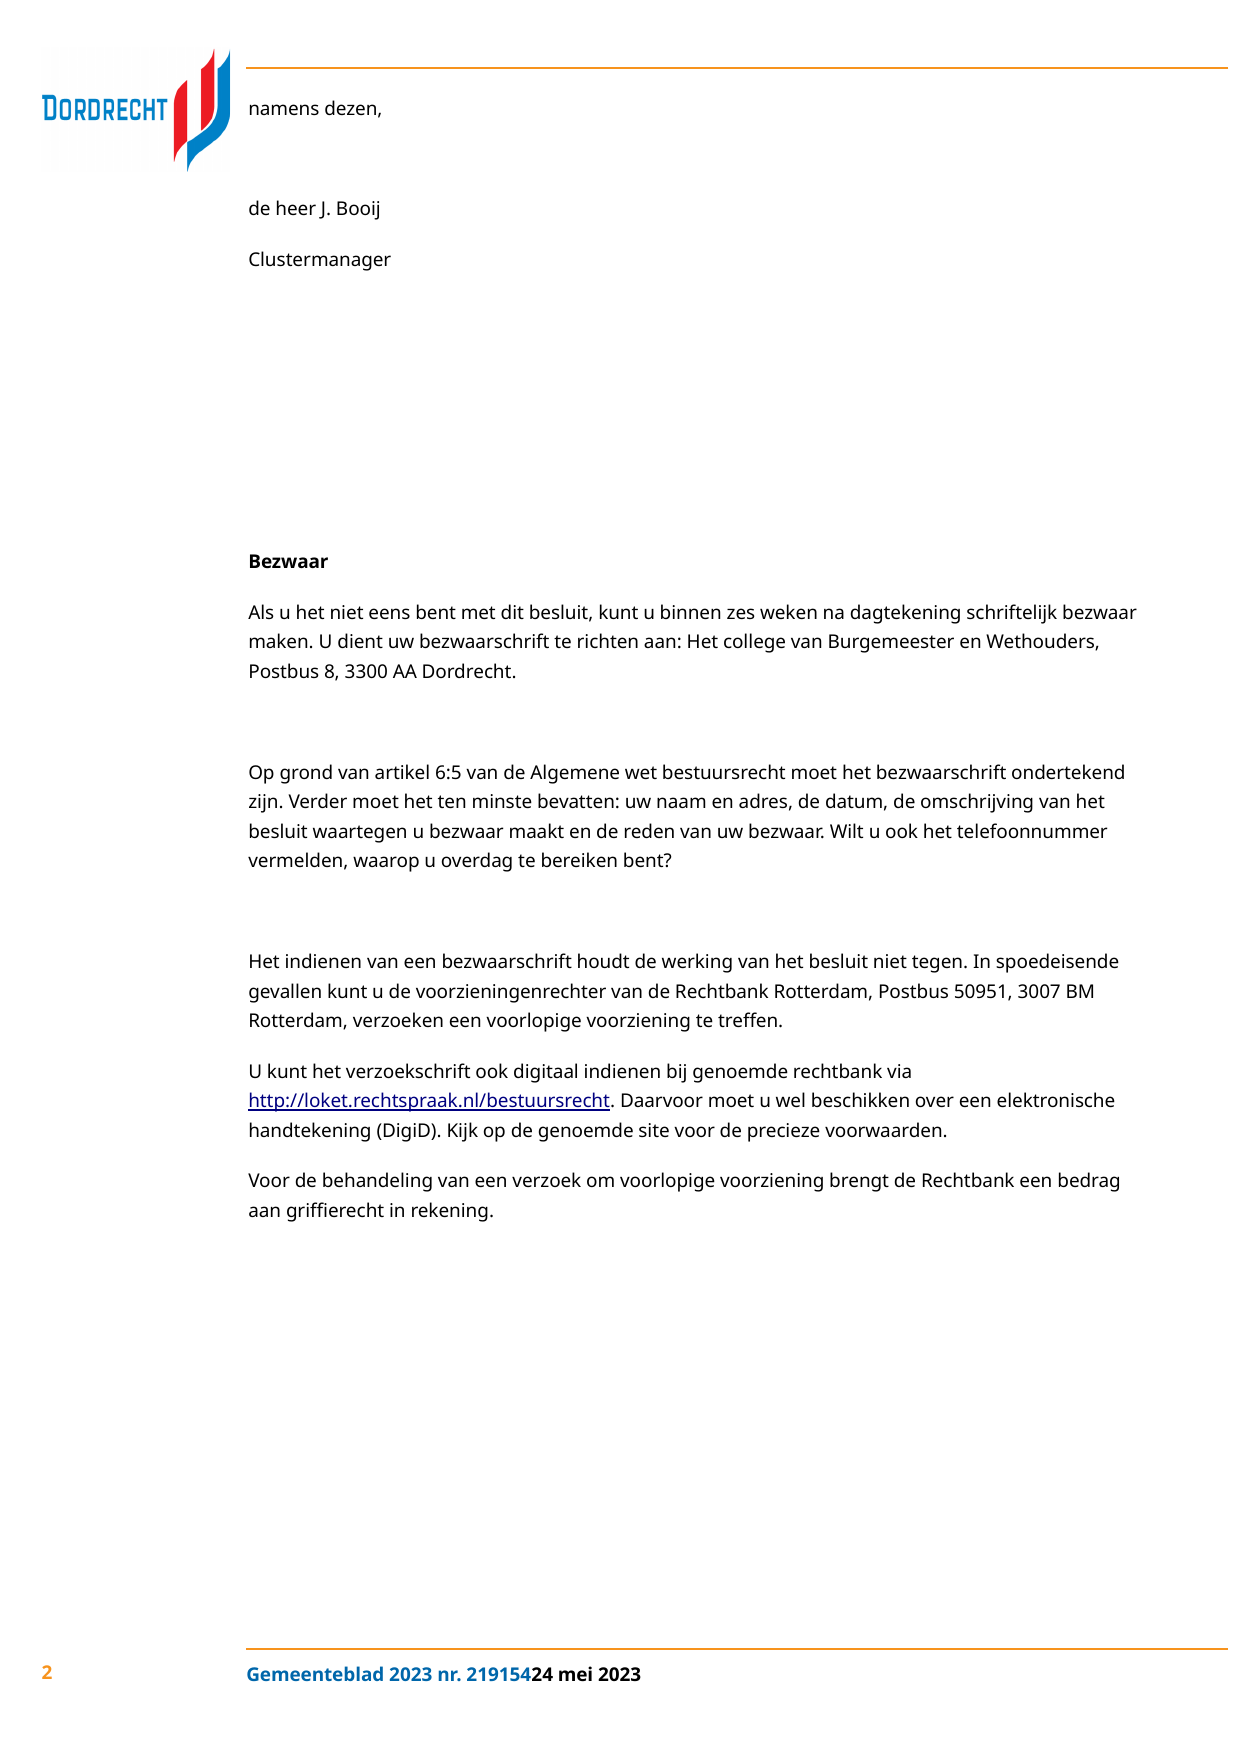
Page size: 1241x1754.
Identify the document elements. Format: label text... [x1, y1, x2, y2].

text Op grond van artikel 6:5 van de Algemene wet bestuursrecht moet het bezwaarschrift ondertekend zijn. Verder moet het ten minste bevatten: uw naam en adres, de datum, de omschrijving van het besluit waartegen u bezwaar maakt en de reden van uw bezwaar. Wilt u ook het telefoonnummer vermelden, waarop u overdag te bereiken bent? [248, 759, 1152, 873]
picture [41, 47, 231, 172]
text de heer J. Booij [248, 196, 1152, 221]
text Clustermanager [248, 246, 1152, 272]
text Het indienen van een bezwaarschrift houdt de werking van het besluit niet tegen. In spoedeisende gevallen kunt u de voorzieningenrechter van de Rechtbank Rotterdam, Postbus 50951, 3007 BM Rotterdam, verzoeken een voorlopige voorziening te treffen. [248, 948, 1152, 1033]
text Bezwaar [248, 548, 1152, 574]
text Als u het niet eens bent met dit besluit, kunt u binnen zes weken na dagtekening schriftelijk bezwaar maken. U dient uw bezwaarschrift te richten aan: Het college van Burgemeester en Wethouders, Postbus 8, 3300 AA Dordrecht. [248, 599, 1152, 684]
text U kunt het verzoekschrift ook digitaal indienen bij genoemde rechtbank via http://loket.rechtspraak.nl/bestuursrecht. Daarvoor moet u wel beschikken over een elektronische handtekening (DigiD). Kijk op de genoemde site voor de precieze voorwaarden. [248, 1058, 1152, 1143]
text Voor de behandeling van een verzoek om voorlopige voorziening brengt de Rechtbank een bedrag aan griffierecht in rekening. [248, 1168, 1152, 1223]
text namens dezen, [248, 95, 1152, 121]
